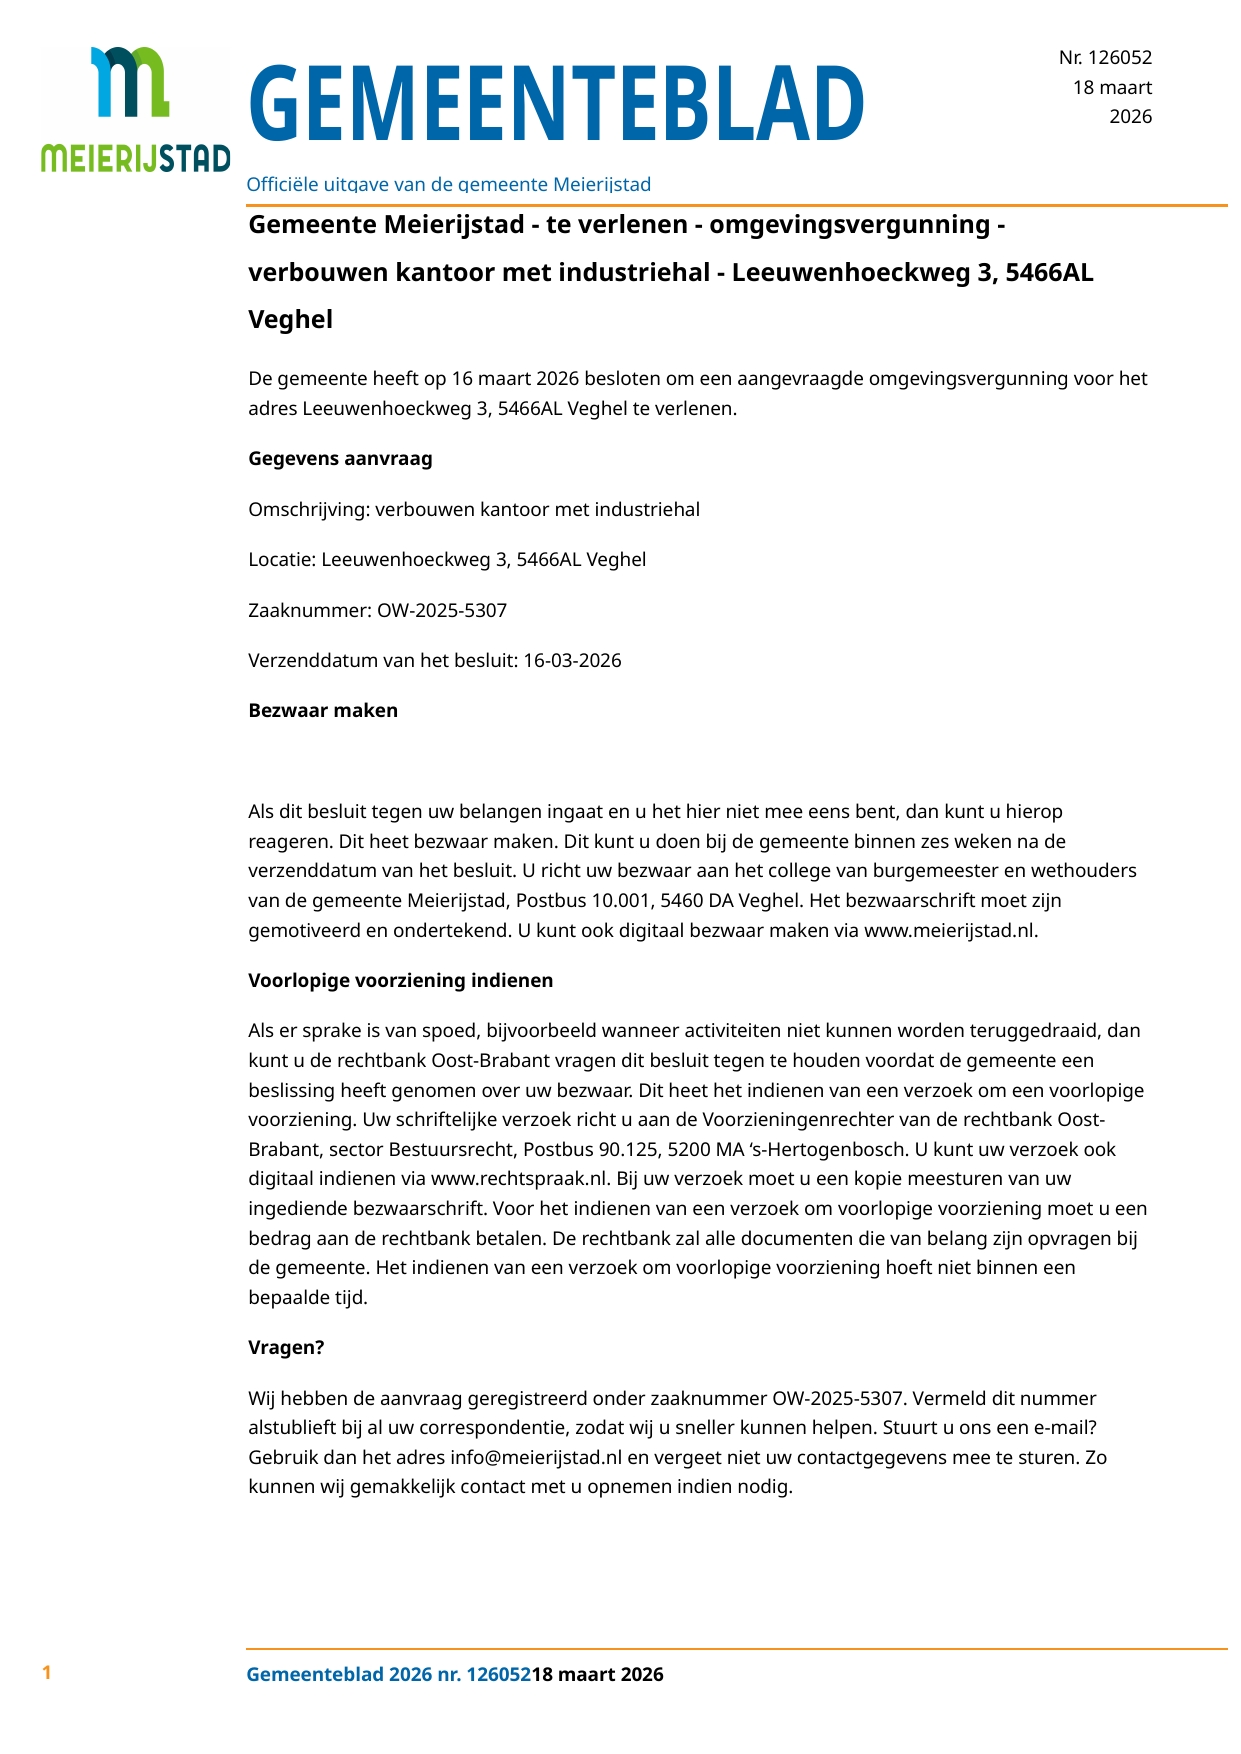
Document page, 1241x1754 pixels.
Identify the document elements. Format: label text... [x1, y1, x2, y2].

text Gegevens aanvraag [248, 446, 1152, 471]
text Verzenddatum van het besluit: 16-03-2026 [248, 647, 1152, 673]
text Als dit besluit tegen uw belangen ingaat en u het hier niet mee eens bent, dan kunt u hierop reageren. Dit heet bezwaar maken. Dit kunt u doen bij de gemeente binnen zes weken na de verzenddatum van het besluit. U richt uw bezwaar aan het college van burgemeester en wethouders van de gemeente Meierijstad, Postbus 10.001, 5460 DA Veghel. Het bezwaarschrift moet zijn gemotiveerd en ondertekend. U kunt ook digitaal bezwaar maken via www.meierijstad.nl. [248, 798, 1152, 942]
text Locatie: Leeuwenhoeckweg 3, 5466AL Veghel [248, 546, 1152, 572]
text Gemeente Meierijstad - te verlenen - omgevingsvergunning - verbouwen kantoor met industriehal - Leeuwenhoeckweg 3, 5466AL Veghel [248, 207, 1152, 336]
text De gemeente heeft op 16 maart 2026 besloten om een aangevraagde omgevingsvergunning voor het adres Leeuwenhoeckweg 3, 5466AL Veghel te verlenen. [248, 366, 1152, 421]
text Voorlopige voorziening indienen [248, 967, 1152, 993]
text Als er sprake is van spoed, bijvoorbeeld wanneer activiteiten niet kunnen worden teruggedraaid, dan kunt u de rechtbank Oost-Brabant vragen dit besluit tegen te houden voordat de gemeente een beslissing heeft genomen over uw bezwaar. Dit heet het indienen van een verzoek om een voorlopige voorziening. Uw schriftelijke verzoek richt u aan de Voorzieningenrechter van de rechtbank Oost-Brabant, sector Bestuursrecht, Postbus 90.125, 5200 MA ‘s-Hertogenbosch. U kunt uw verzoek ook digitaal indienen via www.rechtspraak.nl. Bij uw verzoek moet u een kopie meesturen van uw ingediende bezwaarschrift. Voor het indienen van een verzoek om voorlopige voorziening moet u een bedrag aan de rechtbank betalen. De rechtbank zal alle documenten die van belang zijn opvragen bij de gemeente. Het indienen van een verzoek om voorlopige voorziening hoeft niet binnen een bepaalde tijd. [248, 1018, 1152, 1309]
text Zaaknummer: OW-2025-5307 [248, 597, 1152, 622]
picture [41, 47, 231, 172]
text Vragen? [248, 1334, 1152, 1360]
text Bezwaar maken [248, 698, 1152, 723]
text Wij hebben de aanvraag geregistreerd onder zaaknummer OW-2025-5307. Vermeld dit nummer alstublieft bij al uw correspondentie, zodat wij u sneller kunnen helpen. Stuurt u ons een e-mail? Gebruik dan het adres info@meierijstad.nl en vergeet niet uw contactgegevens mee te sturen. Zo kunnen wij gemakkelijk contact met u opnemen indien nodig. [248, 1385, 1152, 1499]
text Omschrijving: verbouwen kantoor met industriehal [248, 496, 1152, 522]
